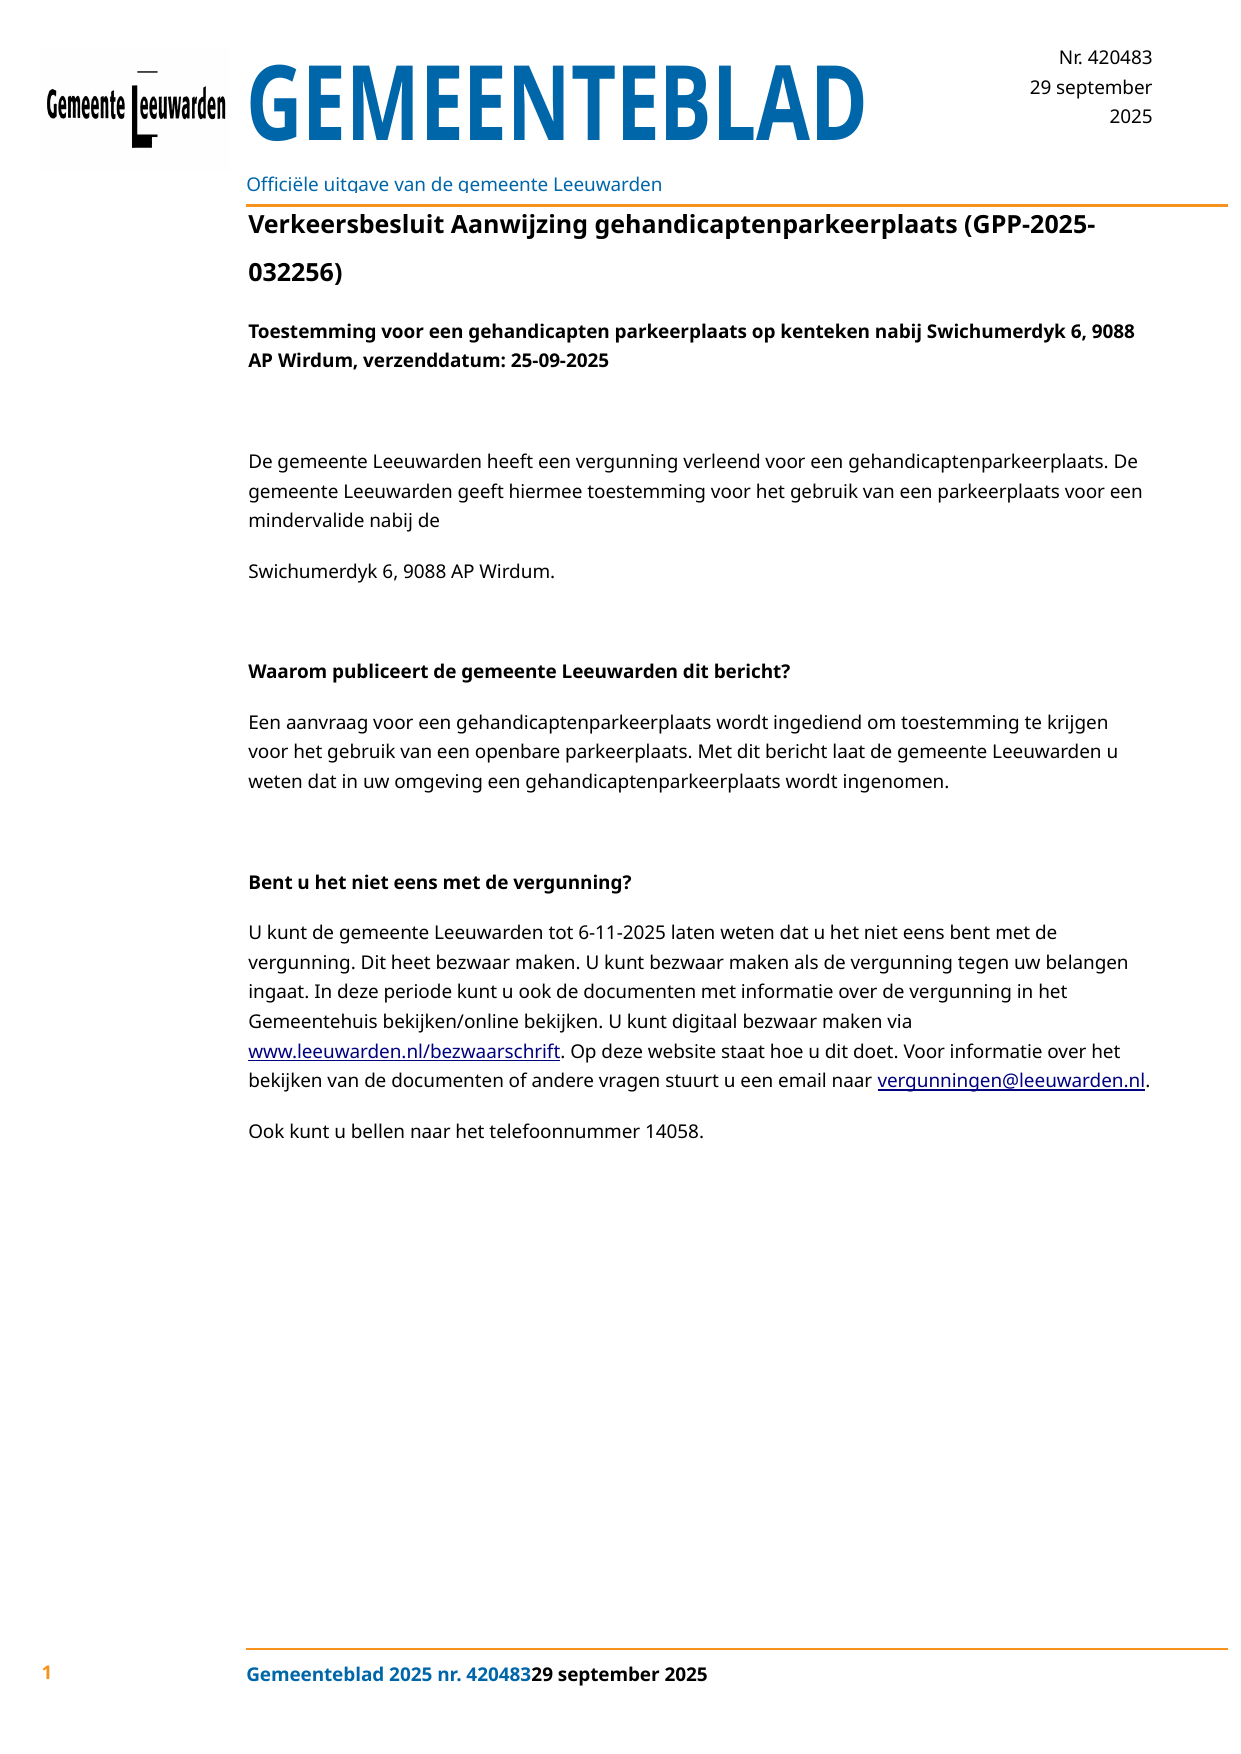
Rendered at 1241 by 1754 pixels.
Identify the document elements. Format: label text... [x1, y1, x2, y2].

text U kunt de gemeente Leeuwarden tot 6-11-2025 laten weten dat u het niet eens bent met de vergunning. Dit heet bezwaar maken. U kunt bezwaar maken als de vergunning tegen uw belangen ingaat. In deze periode kunt u ook de documenten met informatie over de vergunning in het Gemeentehuis bekijken/online bekijken. U kunt digitaal bezwaar maken via www.leeuwarden.nl/bezwaarschrift. Op deze website staat hoe u dit doet. Voor informatie over het bekijken van de documenten of andere vragen stuurt u een email naar vergunningen@leeuwarden.nl. [248, 919, 1152, 1093]
text Toestemming voor een gehandicapten parkeerplaats op kenteken nabij Swichumerdyk 6, 9088 AP Wirdum, verzenddatum: 25-09-2025 [248, 318, 1152, 373]
text Swichumerdyk 6, 9088 AP Wirdum. [248, 558, 1152, 584]
text Waarom publiceert de gemeente Leeuwarden dit bericht? [248, 659, 1152, 684]
text Een aanvraag voor een gehandicaptenparkeerplaats wordt ingediend om toestemming te krijgen voor het gebruik van een openbare parkeerplaats. Met dit bericht laat de gemeente Leeuwarden u weten dat in uw omgeving een gehandicaptenparkeerplaats wordt ingenomen. [248, 709, 1152, 794]
text Verkeersbesluit Aanwijzing gehandicaptenparkeerplaats (GPP-2025-032256) [248, 207, 1152, 288]
picture [41, 47, 231, 172]
text De gemeente Leeuwarden heeft een vergunning verleend voor een gehandicaptenparkeerplaats. De gemeente Leeuwarden geeft hiermee toestemming voor het gebruik van een parkeerplaats voor een mindervalide nabij de [248, 448, 1152, 533]
text Bent u het niet eens met de vergunning? [248, 869, 1152, 895]
text Ook kunt u bellen naar het telefoonnummer 14058. [248, 1118, 1152, 1144]
